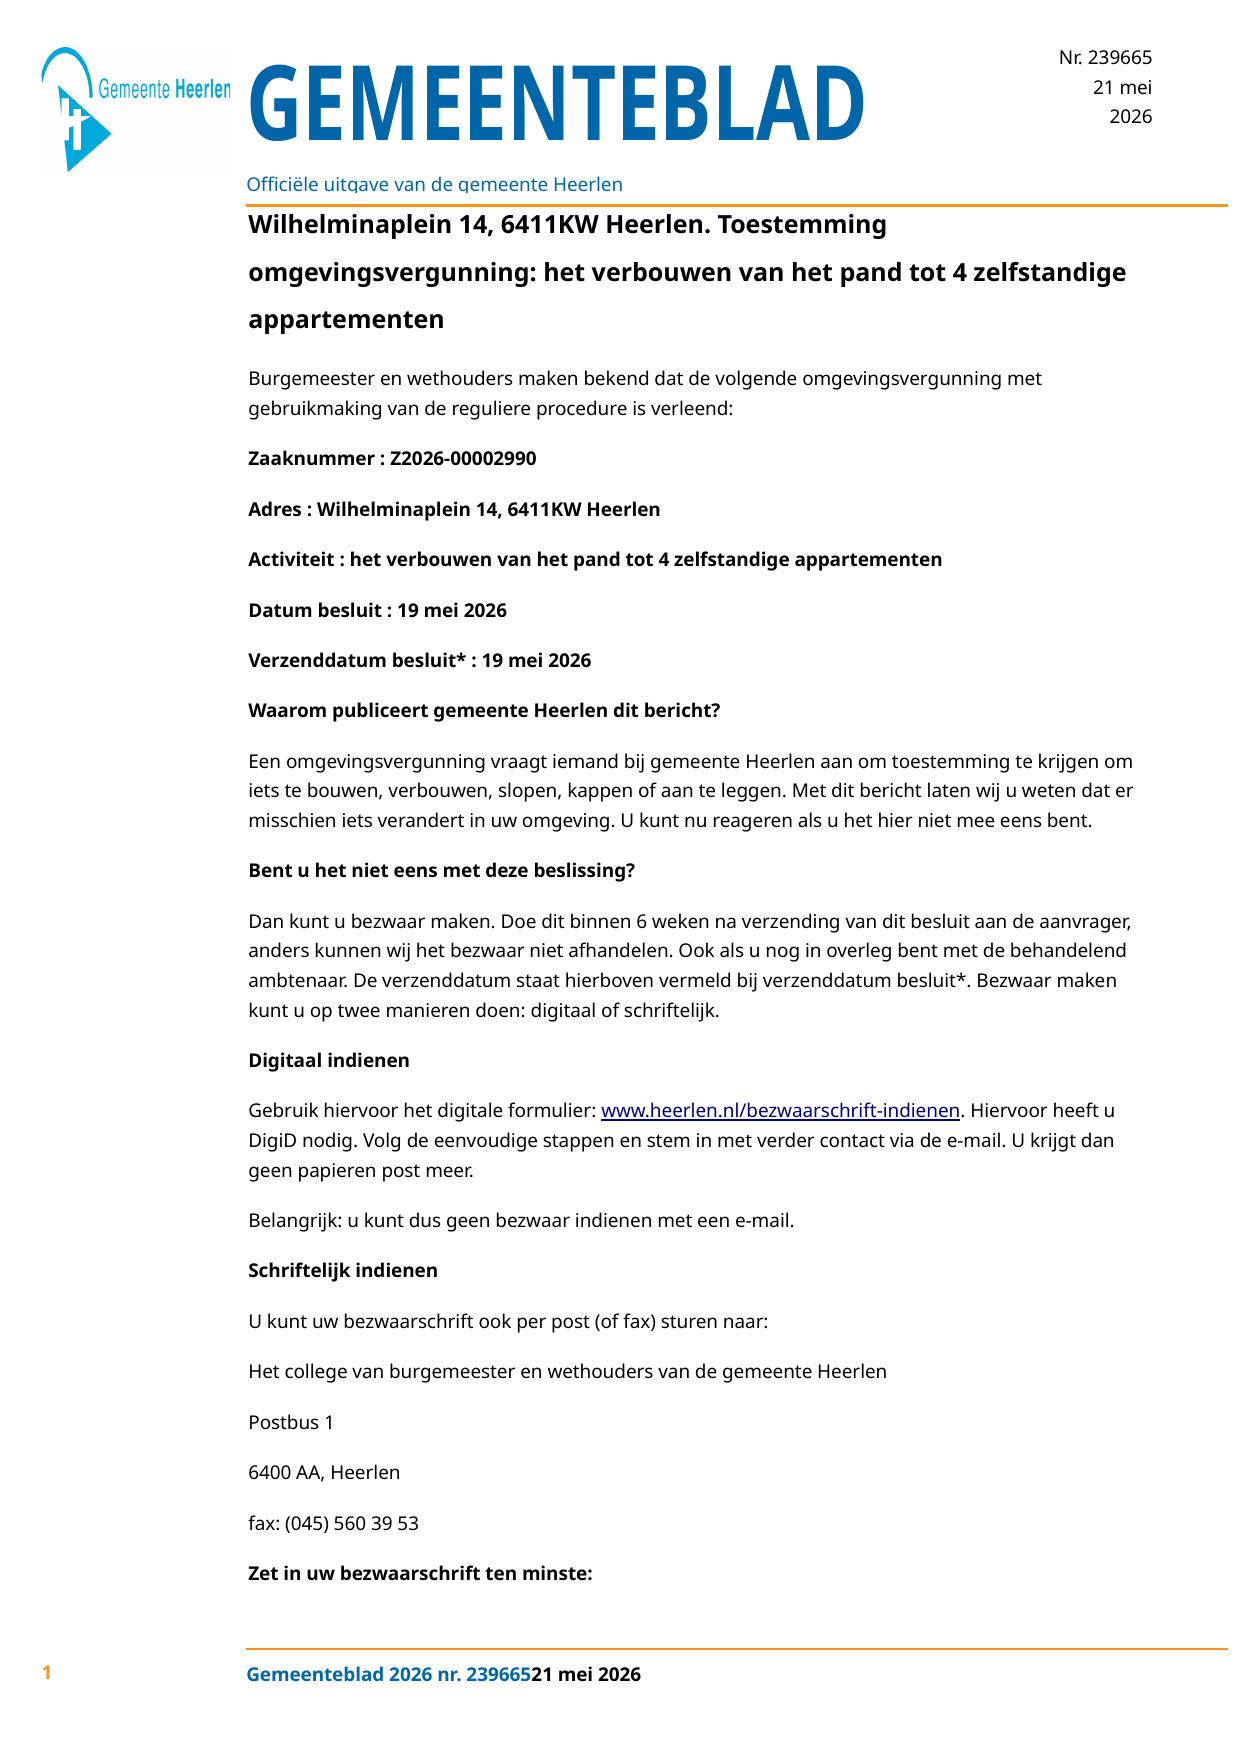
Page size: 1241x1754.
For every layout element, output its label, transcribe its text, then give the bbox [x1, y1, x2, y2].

text fax: (045) 560 39 53 [248, 1510, 1152, 1535]
text Gebruik hiervoor het digitale formulier: www.heerlen.nl/bezwaarschrift-indienen. Hiervoor heeft u DigiD nodig. Volg de eenvoudige stappen en stem in met verder contact via de e-mail. U krijgt dan geen papieren post meer. [248, 1098, 1152, 1182]
text Zaaknummer : Z2026-00002990 [248, 446, 1152, 471]
text Zet in uw bezwaarschrift ten minste: [248, 1560, 1152, 1586]
text Bent u het niet eens met deze beslissing? [248, 858, 1152, 883]
text Een omgevingsvergunning vraagt iemand bij gemeente Heerlen aan om toestemming te krijgen om iets te bouwen, verbouwen, slopen, kappen of aan te leggen. Met dit bericht laten wij u weten dat er misschien iets verandert in uw omgeving. U kunt nu reageren als u het hier niet mee eens bent. [248, 748, 1152, 833]
text Verzenddatum besluit* : 19 mei 2026 [248, 647, 1152, 673]
text Wilhelminaplein 14, 6411KW Heerlen. Toestemming omgevingsvergunning: het verbouwen van het pand tot 4 zelfstandige appartementen [248, 207, 1152, 336]
text 6400 AA, Heerlen [248, 1459, 1152, 1485]
text Adres : Wilhelminaplein 14, 6411KW Heerlen [248, 496, 1152, 522]
text Burgemeester en wethouders maken bekend dat de volgende omgevingsvergunning met gebruikmaking van de reguliere procedure is verleend: [248, 366, 1152, 421]
picture [41, 47, 59, 70]
text Belangrijk: u kunt dus geen bezwaar indienen met een e-mail. [248, 1207, 1152, 1233]
text Digitaal indienen [248, 1047, 1152, 1073]
text Datum besluit : 19 mei 2026 [248, 597, 1152, 622]
text Activiteit : het verbouwen van het pand tot 4 zelfstandige appartementen [248, 546, 1152, 572]
picture [41, 47, 231, 172]
text Het college van burgemeester en wethouders van de gemeente Heerlen [248, 1358, 1152, 1384]
text Schriftelijk indienen [248, 1258, 1152, 1283]
text Waarom publiceert gemeente Heerlen dit bericht? [248, 698, 1152, 723]
text U kunt uw bezwaarschrift ook per post (of fax) sturen naar: [248, 1308, 1152, 1334]
text Dan kunt u bezwaar maken. Doe dit binnen 6 weken na verzending van dit besluit aan de aanvrager, anders kunnen wij het bezwaar niet afhandelen. Ook als u nog in overleg bent met de behandelend ambtenaar. De verzenddatum staat hierboven vermeld bij verzenddatum besluit*. Bezwaar maken kunt u op twee manieren doen: digitaal of schriftelijk. [248, 908, 1152, 1022]
text Postbus 1 [248, 1409, 1152, 1434]
